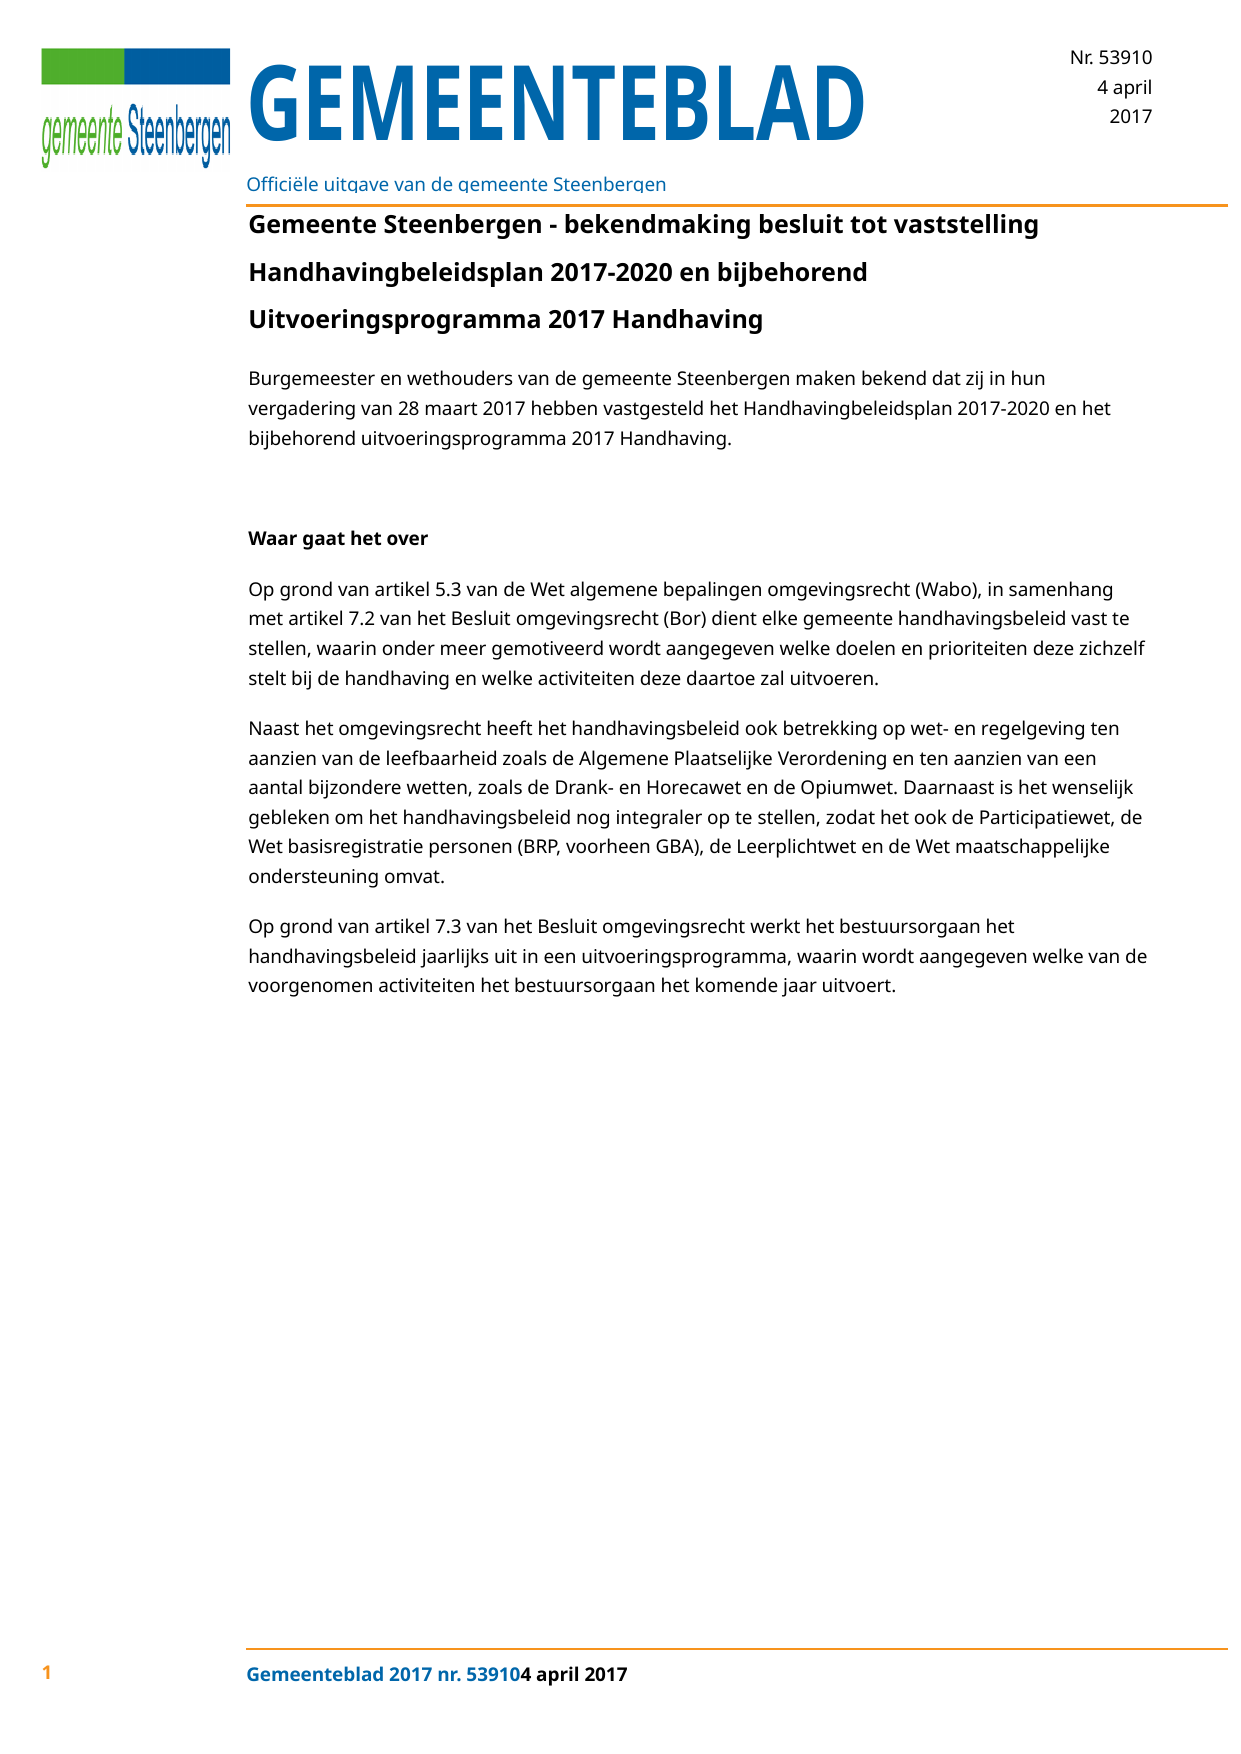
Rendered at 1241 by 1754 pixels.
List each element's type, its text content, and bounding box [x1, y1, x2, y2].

text Burgemeester en wethouders van de gemeente Steenbergen maken bekend dat zij in hun vergadering van 28 maart 2017 hebben vastgesteld het Handhavingbeleidsplan 2017-2020 en het bijbehorend uitvoeringsprogramma 2017 Handhaving. [248, 366, 1152, 450]
picture [41, 47, 231, 172]
text Naast het omgevingsrecht heeft het handhavingsbeleid ook betrekking op wet- en regelgeving ten aanzien van de leefbaarheid zoals de Algemene Plaatselijke Verordening en ten aanzien van een aantal bijzondere wetten, zoals de Drank- en Horecawet en de Opiumwet. Daarnaast is het wenselijk gebleken om het handhavingsbeleid nog integraler op te stellen, zodat het ook de Participatiewet, de Wet basisregistratie personen (BRP, voorheen GBA), de Leerplichtwet en de Wet maatschappelijke ondersteuning omvat. [248, 715, 1152, 889]
text Op grond van artikel 5.3 van de Wet algemene bepalingen omgevingsrecht (Wabo), in samenhang met artikel 7.2 van het Besluit omgevingsrecht (Bor) dient elke gemeente handhavingsbeleid vast te stellen, waarin onder meer gemotiveerd wordt aangegeven welke doelen en prioriteiten deze zichzelf stelt bij de handhaving en welke activiteiten deze daartoe zal uitvoeren. [248, 576, 1152, 690]
text Op grond van artikel 7.3 van het Besluit omgevingsrecht werkt het bestuursorgaan het handhavingsbeleid jaarlijks uit in een uitvoeringsprogramma, waarin wordt aangegeven welke van de voorgenomen activiteiten het bestuursorgaan het komende jaar uitvoert. [248, 913, 1152, 998]
text Waar gaat het over [248, 526, 1152, 551]
text Gemeente Steenbergen - bekendmaking besluit tot vaststelling Handhavingbeleidsplan 2017-2020 en bijbehorend Uitvoeringsprogramma 2017 Handhaving [248, 207, 1152, 336]
